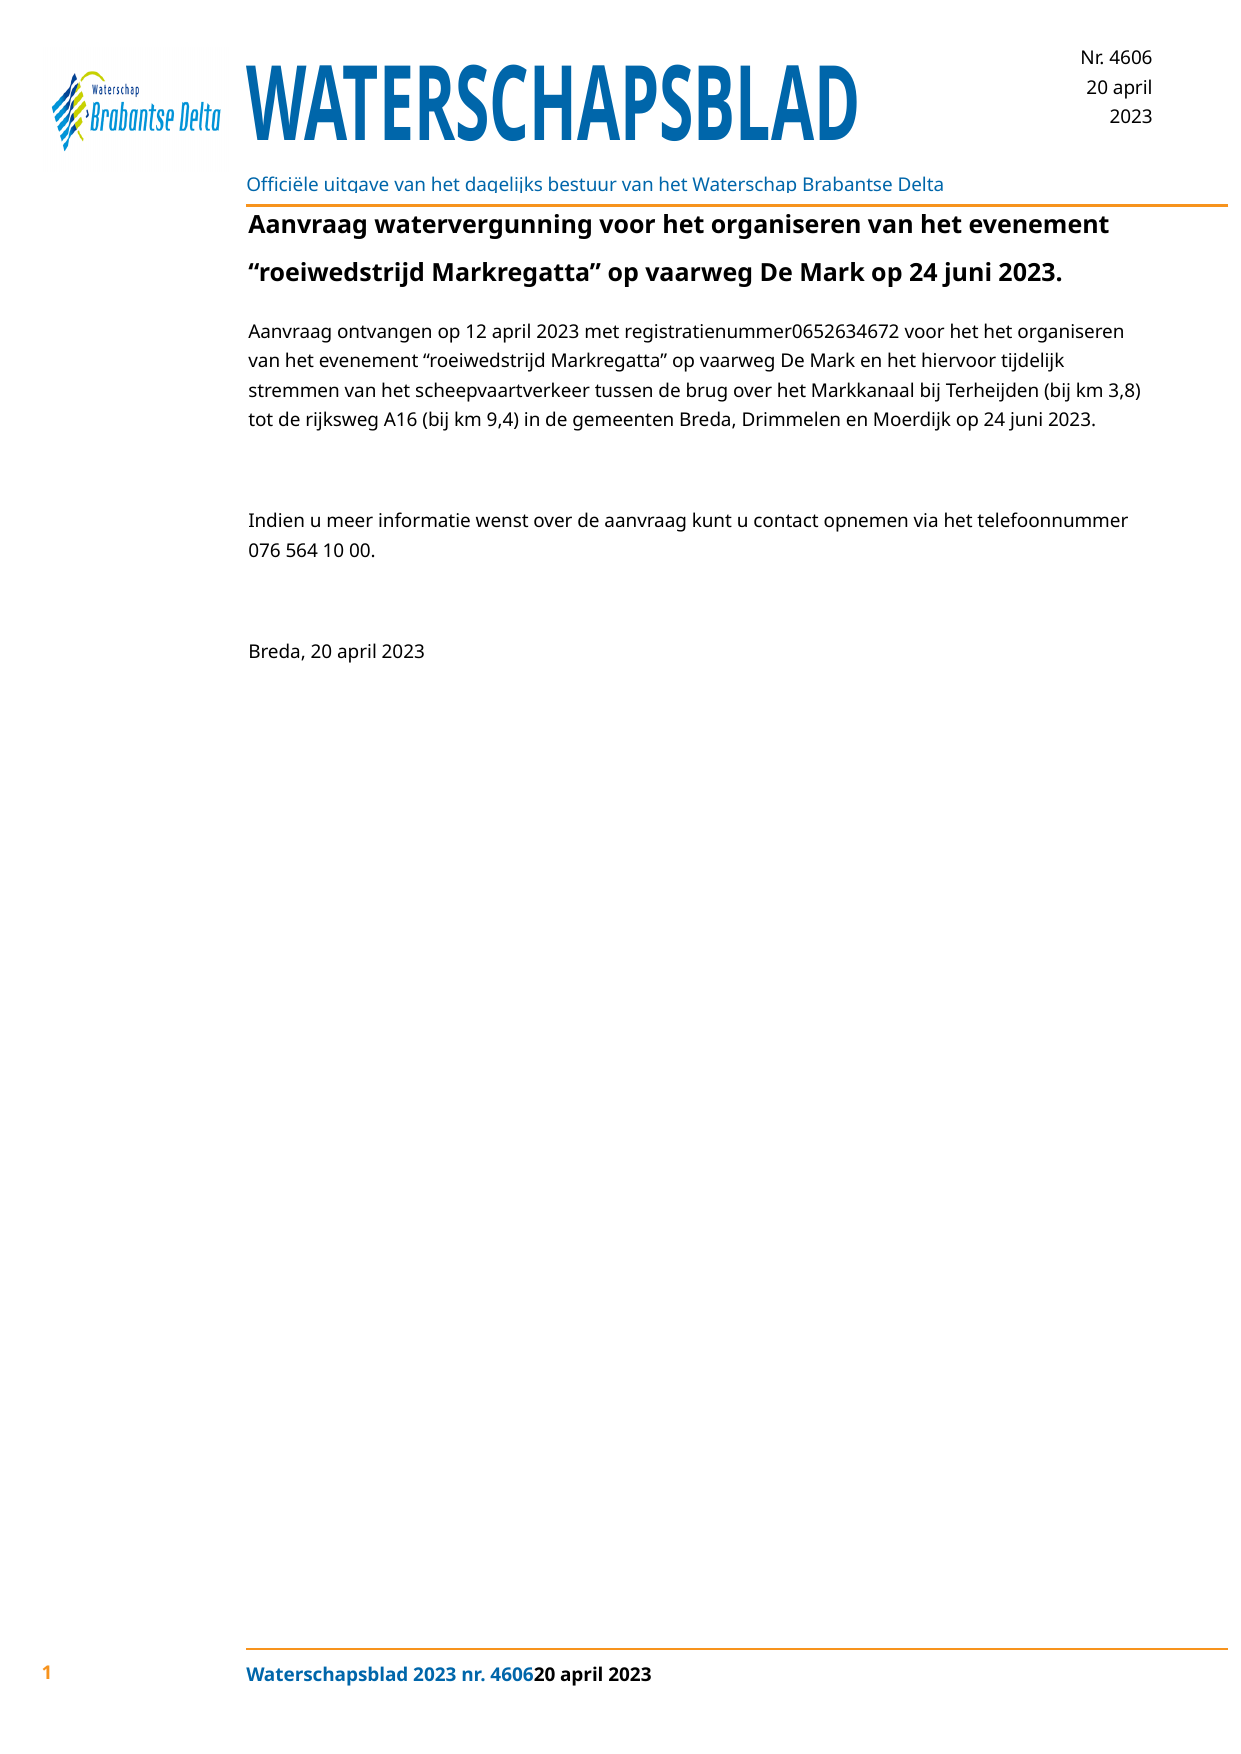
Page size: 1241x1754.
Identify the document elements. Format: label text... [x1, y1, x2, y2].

text Aanvraag watervergunning voor het organiseren van het evenement “roeiwedstrijd Markregatta” op vaarweg De Mark op 24 juni 2023. [248, 207, 1152, 288]
text Aanvraag ontvangen op 12 april 2023 met registratienummer0652634672 voor het het organiseren van het evenement “roeiwedstrijd Markregatta” op vaarweg De Mark en het hiervoor tijdelijk stremmen van het scheepvaartverkeer tussen de brug over het Markkanaal bij Terheijden (bij km 3,8) tot de rijksweg A16 (bij km 9,4) in de gemeenten Breda, Drimmelen en Moerdijk op 24 juni 2023. [248, 318, 1152, 432]
text Indien u meer informatie wenst over de aanvraag kunt u contact opnemen via het telefoonnummer 076 564 10 00. [248, 507, 1152, 563]
picture [41, 47, 231, 172]
text Breda, 20 april 2023 [248, 638, 1152, 664]
